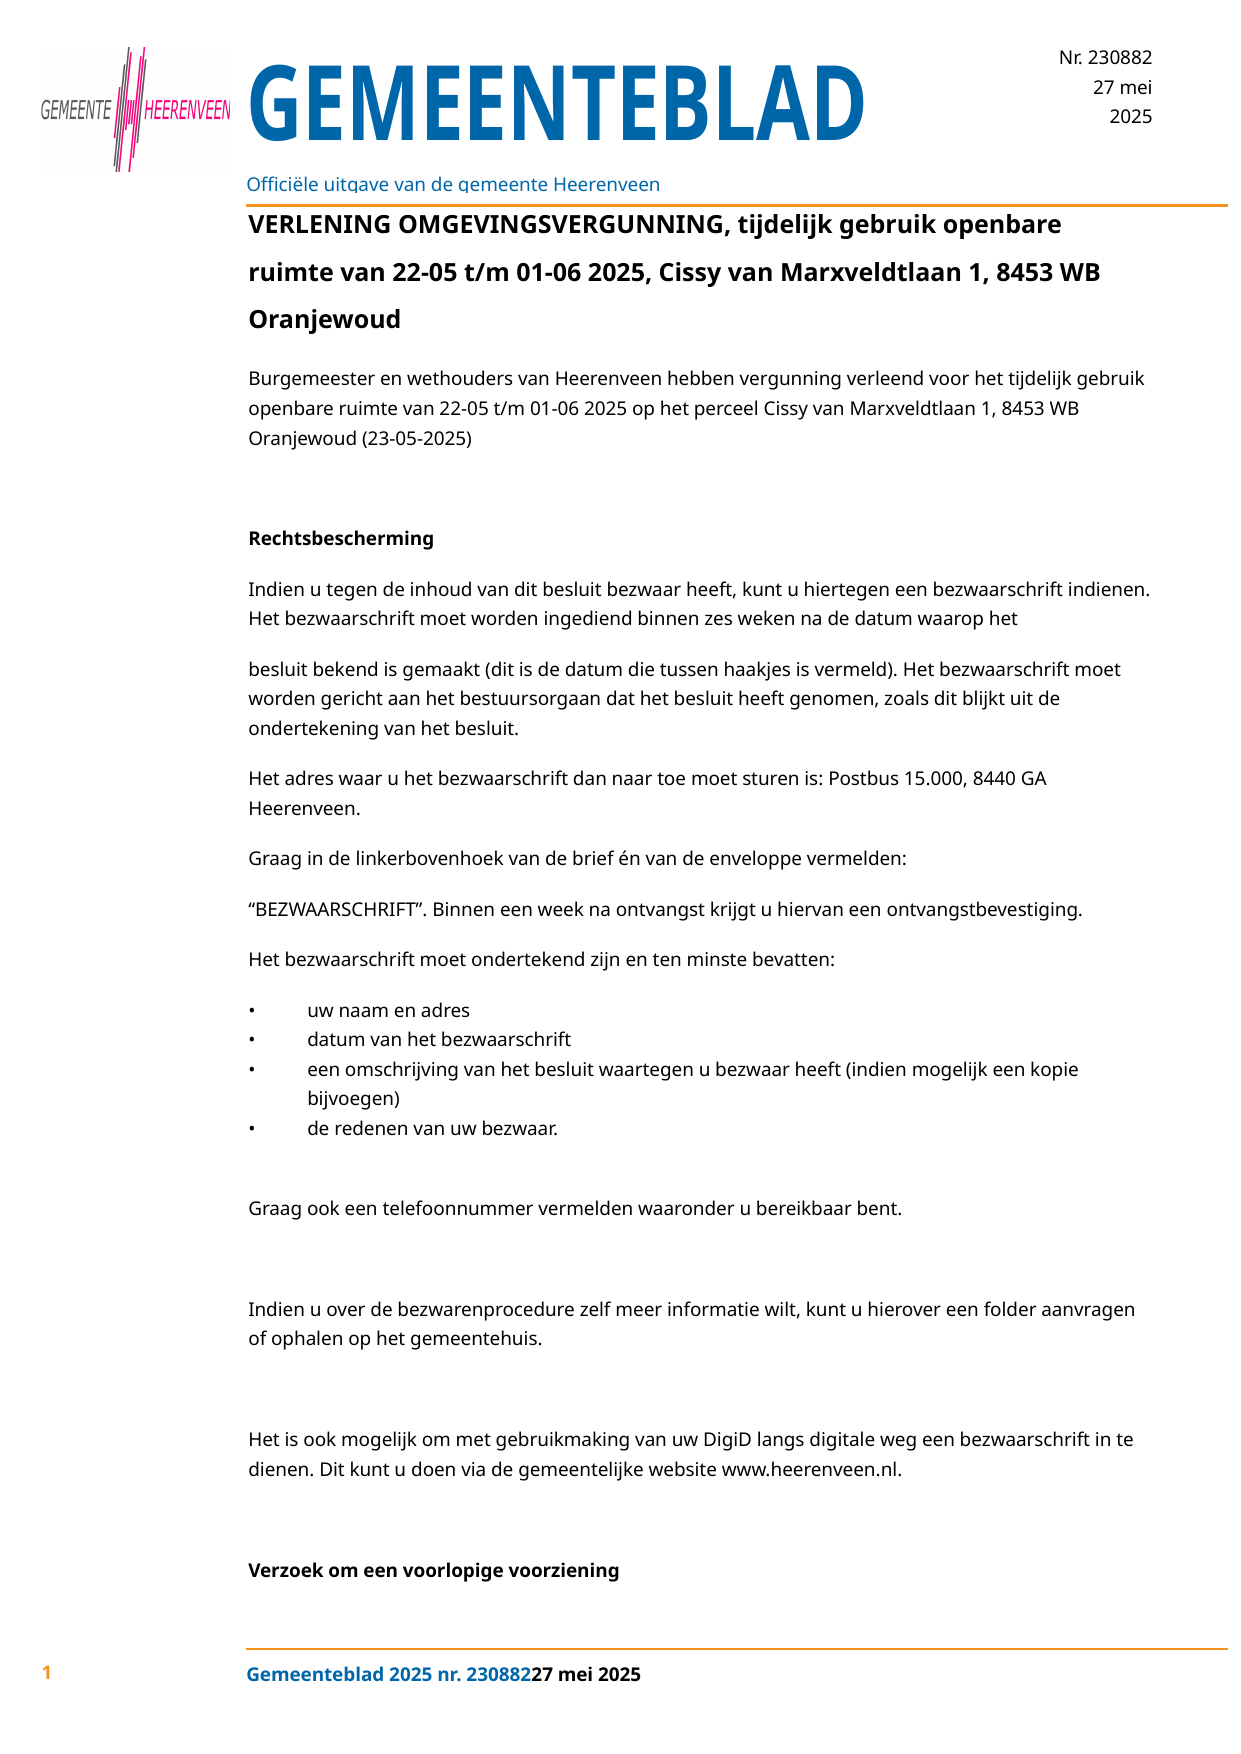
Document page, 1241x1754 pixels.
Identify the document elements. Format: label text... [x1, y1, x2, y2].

picture [41, 47, 231, 172]
list de redenen van uw bezwaar. [248, 1115, 1152, 1141]
text Indien u over de bezwarenprocedure zelf meer informatie wilt, kunt u hierover een folder aanvragen of ophalen op het gemeentehuis. [248, 1296, 1152, 1351]
list een omschrijving van het besluit waartegen u bezwaar heeft (indien mogelijk een kopie bijvoegen) [248, 1056, 1152, 1111]
text besluit bekend is gemaakt (dit is de datum die tussen haakjes is vermeld). Het bezwaarschrift moet worden gericht aan het bestuursorgaan dat het besluit heeft genomen, zoals dit blijkt uit de ondertekening van het besluit. [248, 656, 1152, 741]
text Het is ook mogelijk om met gebruikmaking van uw DigiD langs digitale weg een bezwaarschrift in te dienen. Dit kunt u doen via de gemeentelijke website www.heerenveen.nl. [248, 1426, 1152, 1482]
text Graag ook een telefoonnummer vermelden waaronder u bereikbaar bent. [248, 1195, 1152, 1221]
text Het bezwaarschrift moet ondertekend zijn en ten minste bevatten: [248, 946, 1152, 972]
list uw naam en adres [248, 997, 1152, 1022]
text Graag in de linkerbovenhoek van de brief én van de enveloppe vermelden: [248, 846, 1152, 871]
text “BEZWAARSCHRIFT”. Binnen een week na ontvangst krijgt u hiervan een ontvangstbevestiging. [248, 896, 1152, 922]
text Burgemeester en wethouders van Heerenveen hebben vergunning verleend voor het tijdelijk gebruik openbare ruimte van 22-05 t/m 01-06 2025 op het perceel Cissy van Marxveldtlaan 1, 8453 WB Oranjewoud (23-05-2025) [248, 366, 1152, 450]
text VERLENING OMGEVINGSVERGUNNING, tijdelijk gebruik openbare ruimte van 22-05 t/m 01-06 2025, Cissy van Marxveldtlaan 1, 8453 WB Oranjewoud [248, 207, 1152, 336]
list datum van het bezwaarschrift [248, 1026, 1152, 1052]
text Rechtsbescherming [248, 526, 1152, 551]
text Verzoek om een voorlopige voorziening [248, 1557, 1152, 1582]
text Indien u tegen de inhoud van dit besluit bezwaar heeft, kunt u hiertegen een bezwaarschrift indienen. Het bezwaarschrift moet worden ingediend binnen zes weken na de datum waarop het [248, 576, 1152, 631]
text Het adres waar u het bezwaarschrift dan naar toe moet sturen is: Postbus 15.000, 8440 GA Heerenveen. [248, 766, 1152, 821]
